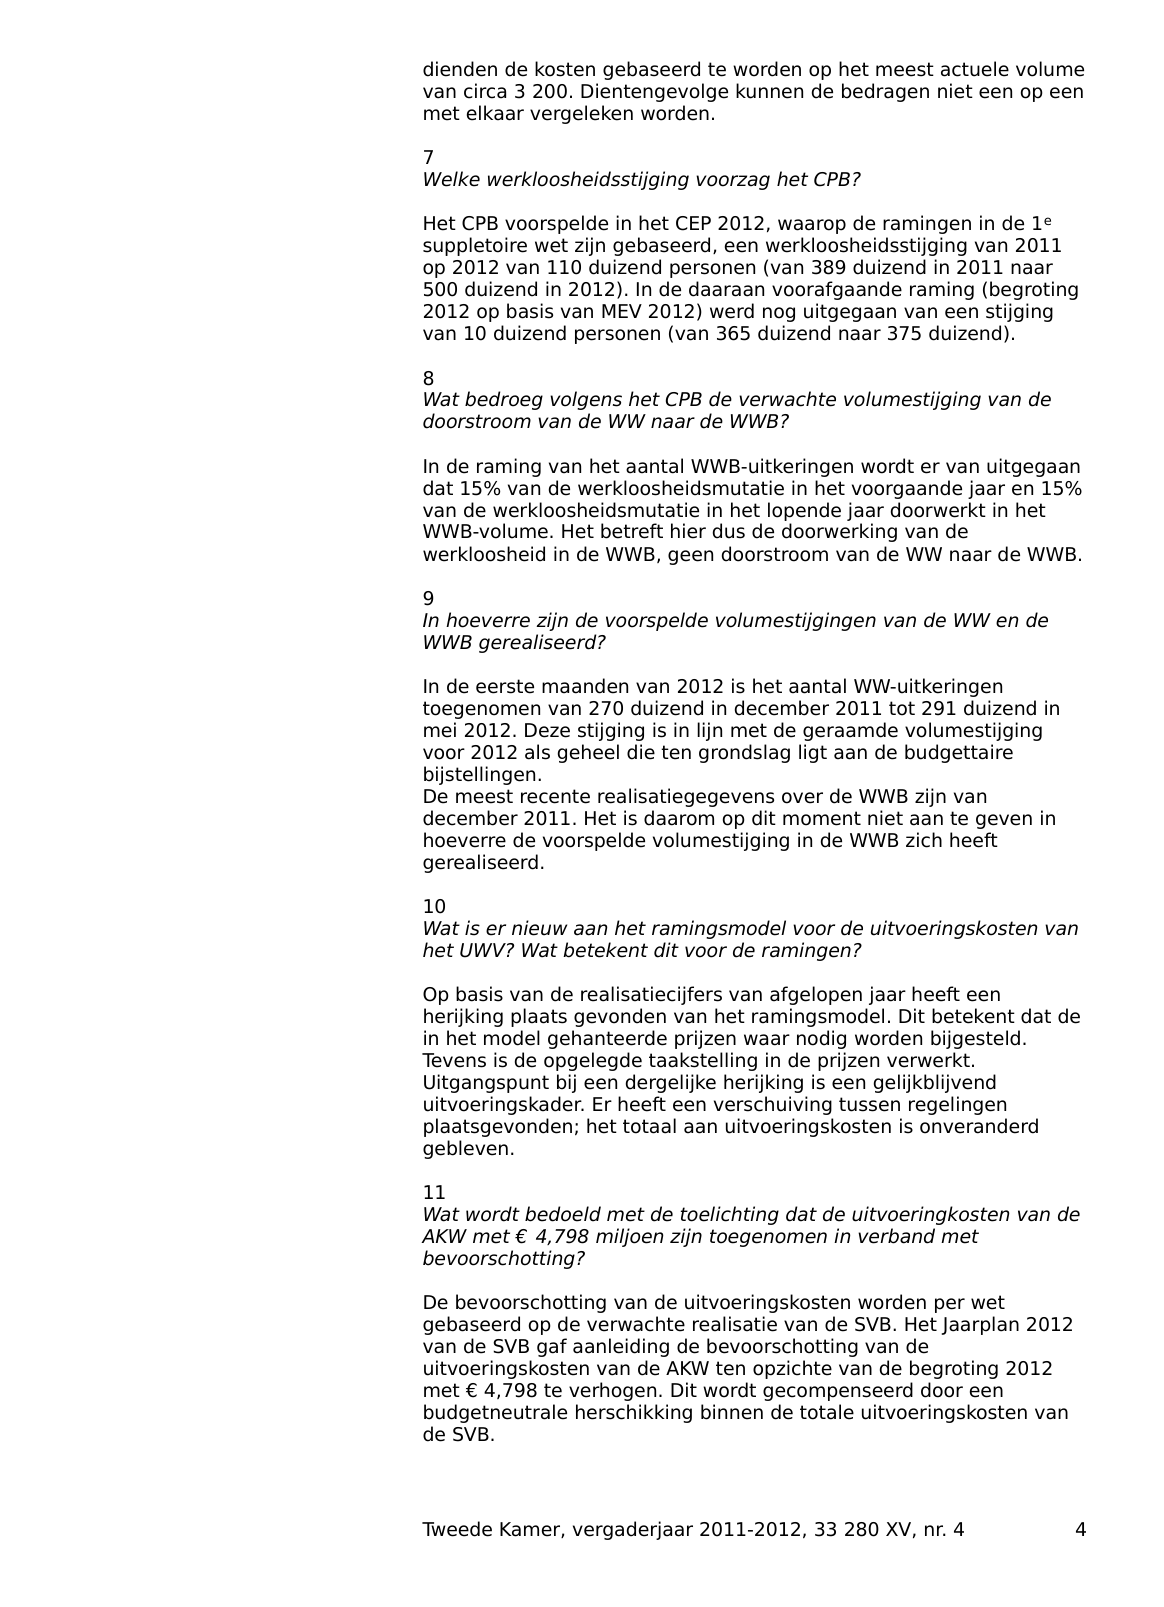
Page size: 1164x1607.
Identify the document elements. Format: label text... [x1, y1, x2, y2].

text 10 [422, 896, 1087, 918]
text Wat is er nieuw aan het ramingsmodel voor de uitvoeringskosten van het UWV? Wat betekent dit voor de ramingen? [422, 918, 1087, 962]
text 8 [422, 367, 1087, 389]
text De meest recente realisatiegegevens over de WWB zijn van december 2011. Het is daarom op dit moment niet aan te geven in hoeverre de voorspelde volumestijging in de WWB zich heeft gerealiseerd. [422, 786, 1087, 873]
text In de eerste maanden van 2012 is het aantal WW-uitkeringen toegenomen van 270 duizend in december 2011 tot 291 duizend in mei 2012. Deze stijging is in lijn met de geraamde volumestijging voor 2012 als geheel die ten grondslag ligt aan de budgettaire bijstellingen. [422, 676, 1087, 786]
text 11 [422, 1182, 1087, 1204]
text 7 [422, 147, 1087, 169]
text Op basis van de realisatiecijfers van afgelopen jaar heeft een herijking plaats gevonden van het ramingsmodel. Dit betekent dat de in het model gehanteerde prijzen waar nodig worden bijgesteld. Tevens is de opgelegde taakstelling in de prijzen verwerkt. Uitgangspunt bij een dergelijke herijking is een gelijkblijvend uitvoeringskader. Er heeft een verschuiving tussen regelingen plaatsgevonden; het totaal aan uitvoeringskosten is onveranderd gebleven. [422, 984, 1087, 1160]
text dienden de kosten gebaseerd te worden op het meest actuele volume van circa 3 200. Dientengevolge kunnen de bedragen niet een op een met elkaar vergeleken worden. [422, 59, 1087, 125]
text 9 [422, 588, 1087, 609]
text Wat bedroeg volgens het CPB de verwachte volumestijging van de doorstroom van de WW naar de WWB? [422, 389, 1087, 433]
text Het CPB voorspelde in het CEP 2012, waarop de ramingen in de 1e suppletoire wet zijn gebaseerd, een werkloosheidsstijging van 2011 op 2012 van 110 duizend personen (van 389 duizend in 2011 naar 500 duizend in 2012). In de daaraan voorafgaande raming (begroting 2012 op basis van MEV 2012) werd nog uitgegaan van een stijging van 10 duizend personen (van 365 duizend naar 375 duizend). [422, 213, 1087, 345]
text In hoeverre zijn de voorspelde volumestijgingen van de WW en de WWB gerealiseerd? [422, 609, 1087, 653]
text Welke werkloosheidsstijging voorzag het CPB? [422, 169, 1087, 191]
text De bevoorschotting van de uitvoeringskosten worden per wet gebaseerd op de verwachte realisatie van de SVB. Het Jaarplan 2012 van de SVB gaf aanleiding de bevoorschotting van de uitvoeringskosten van de AKW ten opzichte van de begroting 2012 met € 4,798 te verhogen. Dit wordt gecompenseerd door een budgetneutrale herschikking binnen de totale uitvoeringskosten van de SVB. [422, 1292, 1087, 1446]
text In de raming van het aantal WWB-uitkeringen wordt er van uitgegaan dat 15% van de werkloosheidsmutatie in het voorgaande jaar en 15% van de werkloosheidsmutatie in het lopende jaar doorwerkt in het WWB-volume. Het betreft hier dus de doorwerking van de werkloosheid in de WWB, geen doorstroom van de WW naar de WWB. [422, 456, 1087, 565]
text Wat wordt bedoeld met de toelichting dat de uitvoeringkosten van de AKW met € 4,798 miljoen zijn toegenomen in verband met bevoorschotting? [422, 1204, 1087, 1270]
